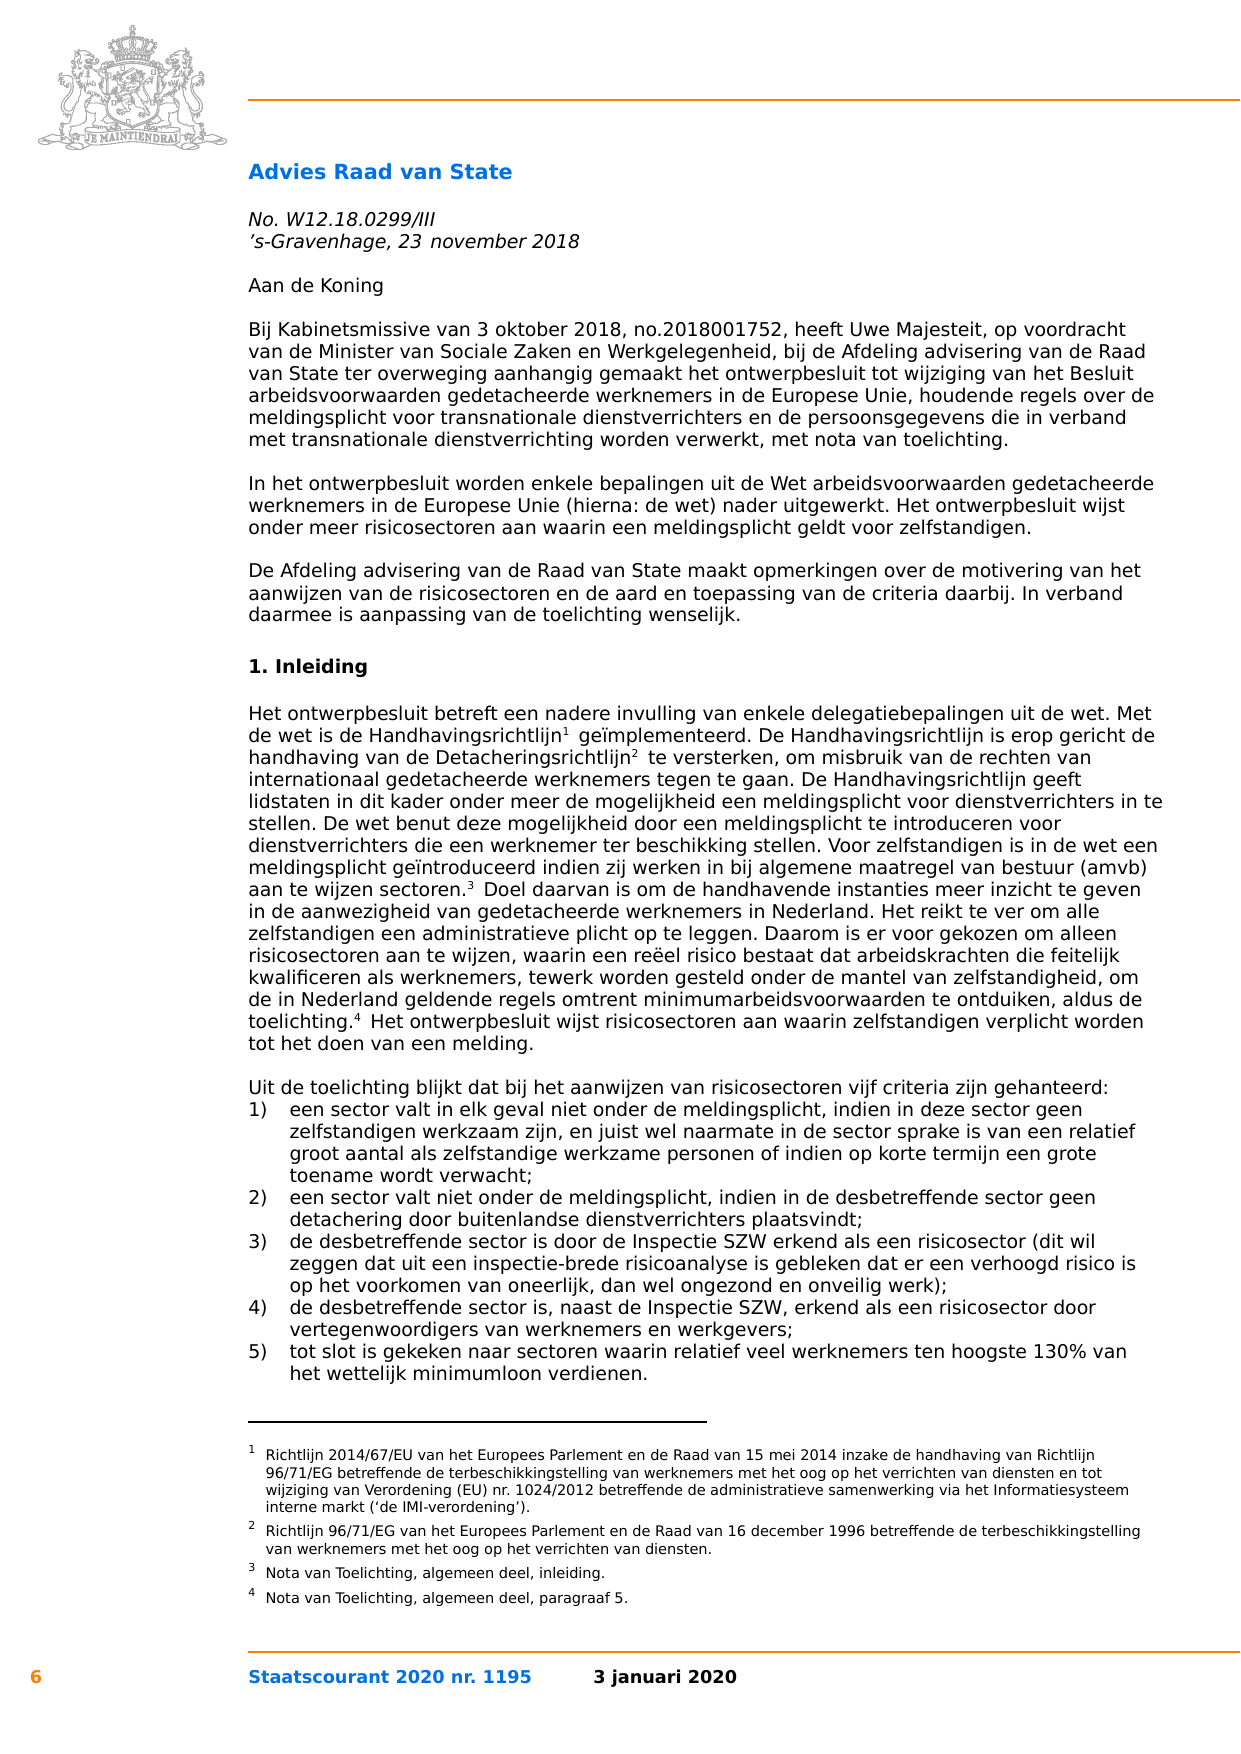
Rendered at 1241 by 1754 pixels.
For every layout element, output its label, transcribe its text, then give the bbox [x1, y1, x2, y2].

text 2) een sector valt niet onder de meldingsplicht, indien in de desbetreffende sector geen detachering door buitenlandse dienstverrichters plaatsvindt; [248, 1187, 1163, 1231]
text In het ontwerpbesluit worden enkele bepalingen uit de Wet arbeidsvoorwaarden gedetacheerde werknemers in de Europese Unie (hierna: de wet) nader uitgewerkt. Het ontwerpbesluit wijst onder meer risicosectoren aan waarin een meldingsplicht geldt voor zelfstandigen. [248, 473, 1163, 538]
text 4) de desbetreffende sector is, naast de Inspectie SZW, erkend als een risicosector door vertegenwoordigers van werknemers en werkgevers; [248, 1297, 1163, 1341]
text Nota van Toelichting, algemeen deel, paragraaf 5. [248, 1586, 1163, 1608]
subtitle Advies Raad van State [248, 160, 1163, 184]
text 3) de desbetreffende sector is door de Inspectie SZW erkend als een risicosector (dit wil zeggen dat uit een inspectie-brede risicoanalyse is gebleken dat er een verhoogd risico is op het voorkomen van oneerlijk, dan wel ongezond en onveilig werk); [248, 1231, 1163, 1297]
text 5) tot slot is gekeken naar sectoren waarin relatief veel werknemers ten hoogste 130% van het wettelijk minimumloon verdienen. [248, 1341, 1163, 1384]
picture [38, 25, 227, 150]
text Uit de toelichting blijkt dat bij het aanwijzen van risicosectoren vijf criteria zijn gehanteerd: [248, 1077, 1163, 1099]
text Het ontwerpbesluit betreft een nadere invulling van enkele delegatiebepalingen uit de wet. Met de wet is de Handhavingsrichtlijn geïmplementeerd. De Handhavingsrichtlijn is erop gericht de handhaving van de Detacheringsrichtlijn te versterken, om misbruik van de rechten van internationaal gedetacheerde werknemers tegen te gaan. De Handhavingsrichtlijn geeft lidstaten in dit kader onder meer de mogelijkheid een meldingsplicht voor dienstverrichters in te stellen. De wet benut deze mogelijkheid door een meldingsplicht te introduceren voor dienstverrichters die een werknemer ter beschikking stellen. Voor zelfstandigen is in de wet een meldingsplicht geïntroduceerd indien zij werken in bij algemene maatregel van bestuur (amvb) aan te wijzen sectoren. Doel daarvan is om de handhavende instanties meer inzicht te geven in de aanwezigheid van gedetacheerde werknemers in Nederland. Het reikt te ver om alle zelfstandigen een administratieve plicht op te leggen. Daarom is er voor gekozen om alleen risicosectoren aan te wijzen, waarin een reëel risico bestaat dat arbeidskrachten die feitelijk kwalificeren als werknemers, tewerk worden gesteld onder de mantel van zelfstandigheid, om de in Nederland geldende regels omtrent minimumarbeidsvoorwaarden te ontduiken, aldus de toelichting. Het ontwerpbesluit wijst risicosectoren aan waarin zelfstandigen verplicht worden tot het doen van een melding. [248, 703, 1163, 1055]
text De Afdeling advisering van de Raad van State maakt opmerkingen over de motivering van het aanwijzen van de risicosectoren en de aard en toepassing van de criteria daarbij. In verband daarmee is aanpassing van de toelichting wenselijk. [248, 560, 1163, 626]
text Richtlijn 96/71/EG van het Europees Parlement en de Raad van 16 december 1996 betreffende de terbeschikkingstelling van werknemers met het oog op het verrichten van diensten. [248, 1519, 1163, 1558]
text Nota van Toelichting, algemeen deel, inleiding. [248, 1561, 1163, 1583]
text Bij Kabinetsmissive van 3 oktober 2018, no.2018001752, heeft Uwe Majesteit, op voordracht van de Minister van Sociale Zaken en Werkgelegenheid, bij de Afdeling advisering van de Raad van State ter overweging aanhangig gemaakt het ontwerpbesluit tot wijziging van het Besluit arbeidsvoorwaarden gedetacheerde werknemers in de Europese Unie, houdende regels over de meldingsplicht voor transnationale dienstverrichters en de persoonsgegevens die in verband met transnationale dienstverrichting worden verwerkt, met nota van toelichting. [248, 319, 1163, 451]
text Aan de Koning [248, 275, 1163, 297]
subtitle 1. Inleiding [248, 656, 1163, 678]
text 1) een sector valt in elk geval niet onder de meldingsplicht, indien in deze sector geen zelfstandigen werkzaam zijn, en juist wel naarmate in de sector sprake is van een relatief groot aantal als zelfstandige werkzame personen of indien op korte termijn een grote toename wordt verwacht; [248, 1099, 1163, 1187]
text ’s-Gravenhage, 23 november 2018 [248, 231, 1163, 253]
text Richtlijn 2014/67/EU van het Europees Parlement en de Raad van 15 mei 2014 inzake de handhaving van Richtlijn 96/71/EG betreffende de terbeschikkingstelling van werknemers met het oog op het verrichten van diensten en tot wijziging van Verordening (EU) nr. 1024/2012 betreffende de administratieve samenwerking via het Informatiesysteem interne markt (‘de IMI-verordening’). [248, 1443, 1163, 1516]
text No. W12.18.0299/III [248, 209, 1163, 231]
